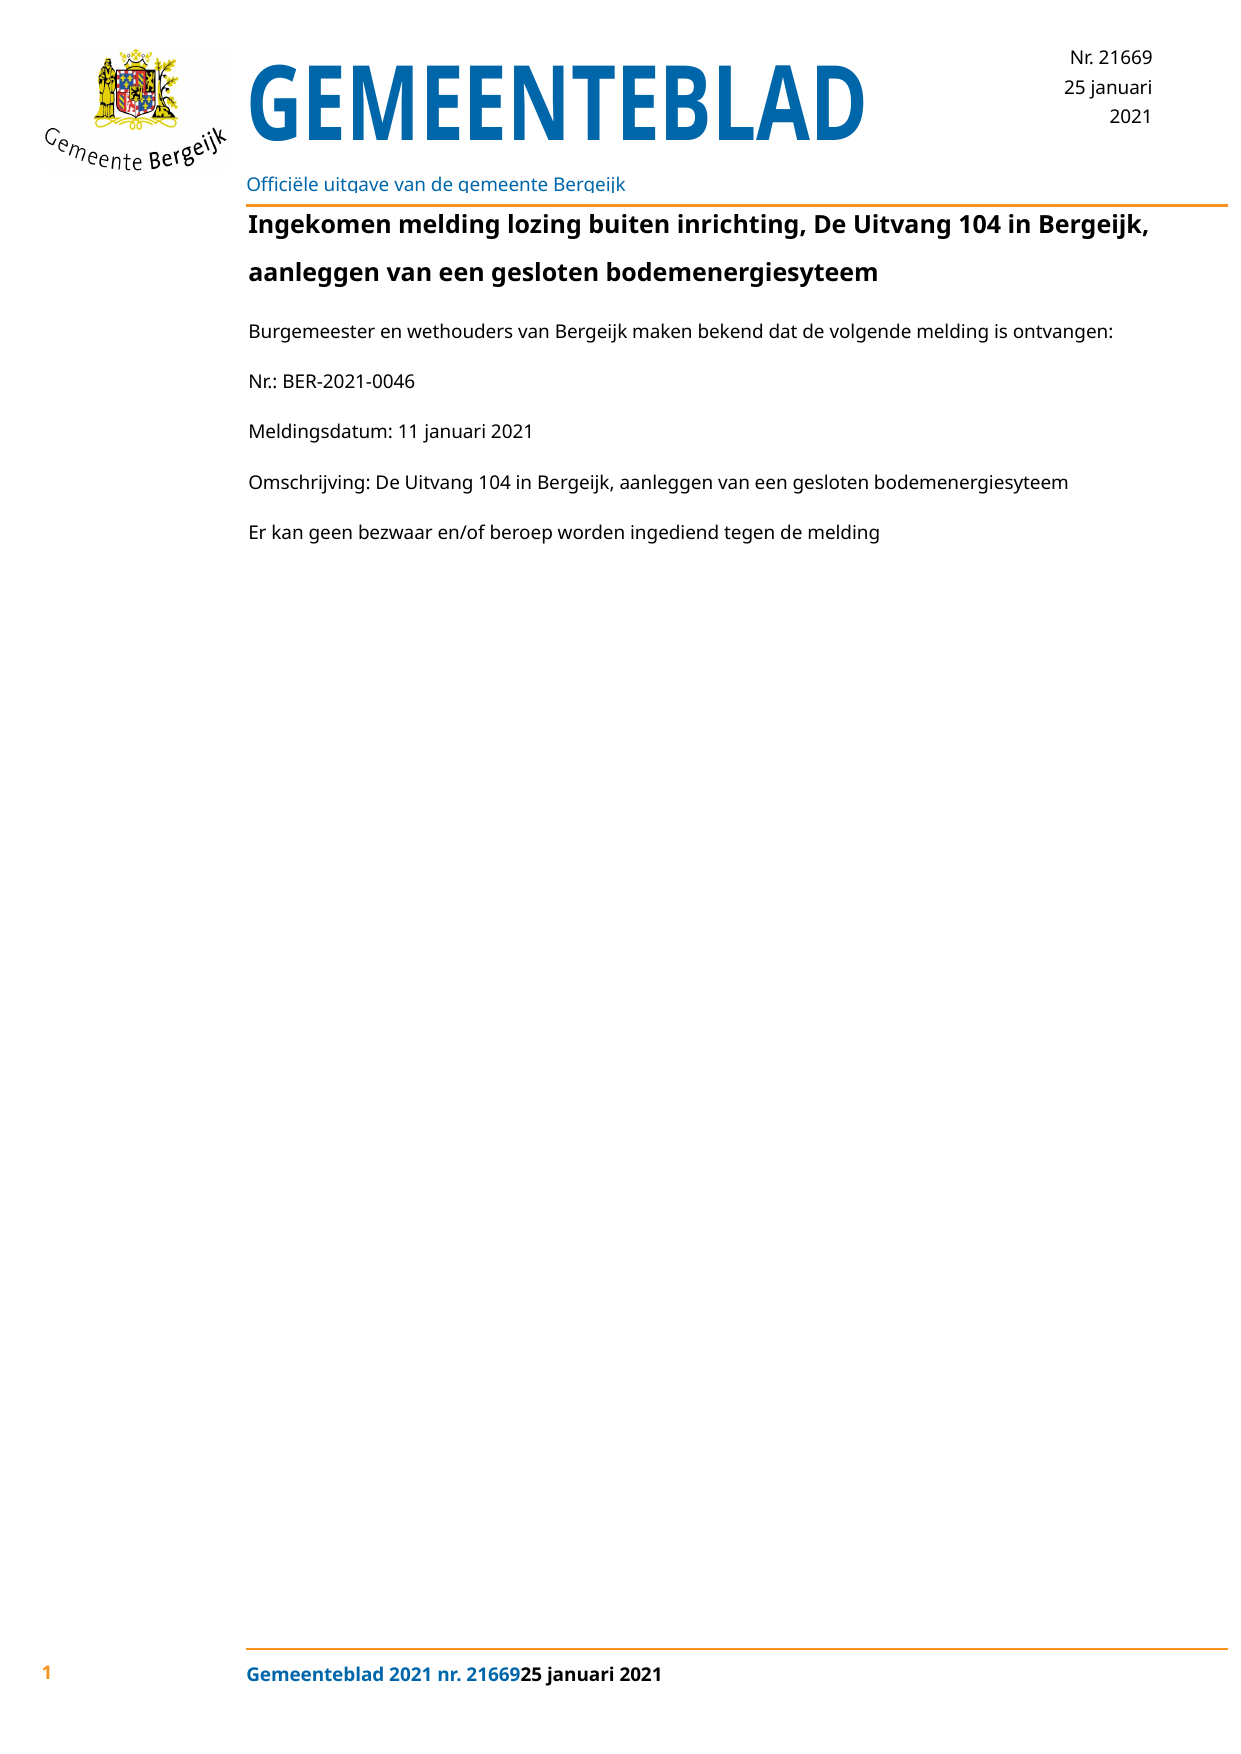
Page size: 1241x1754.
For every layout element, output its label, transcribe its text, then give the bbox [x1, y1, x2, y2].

text Omschrijving: De Uitvang 104 in Bergeijk, aanleggen van een gesloten bodemenergiesyteem [248, 469, 1152, 495]
text Burgemeester en wethouders van Bergeijk maken bekend dat de volgende melding is ontvangen: [248, 318, 1152, 344]
text Nr.: BER-2021-0046 [248, 368, 1152, 394]
text Ingekomen melding lozing buiten inrichting, De Uitvang 104 in Bergeijk, aanleggen van een gesloten bodemenergiesyteem [248, 207, 1152, 288]
text Meldingsdatum: 11 januari 2021 [248, 419, 1152, 444]
picture [41, 47, 231, 172]
text Er kan geen bezwaar en/of beroep worden ingediend tegen de melding [248, 519, 1152, 545]
